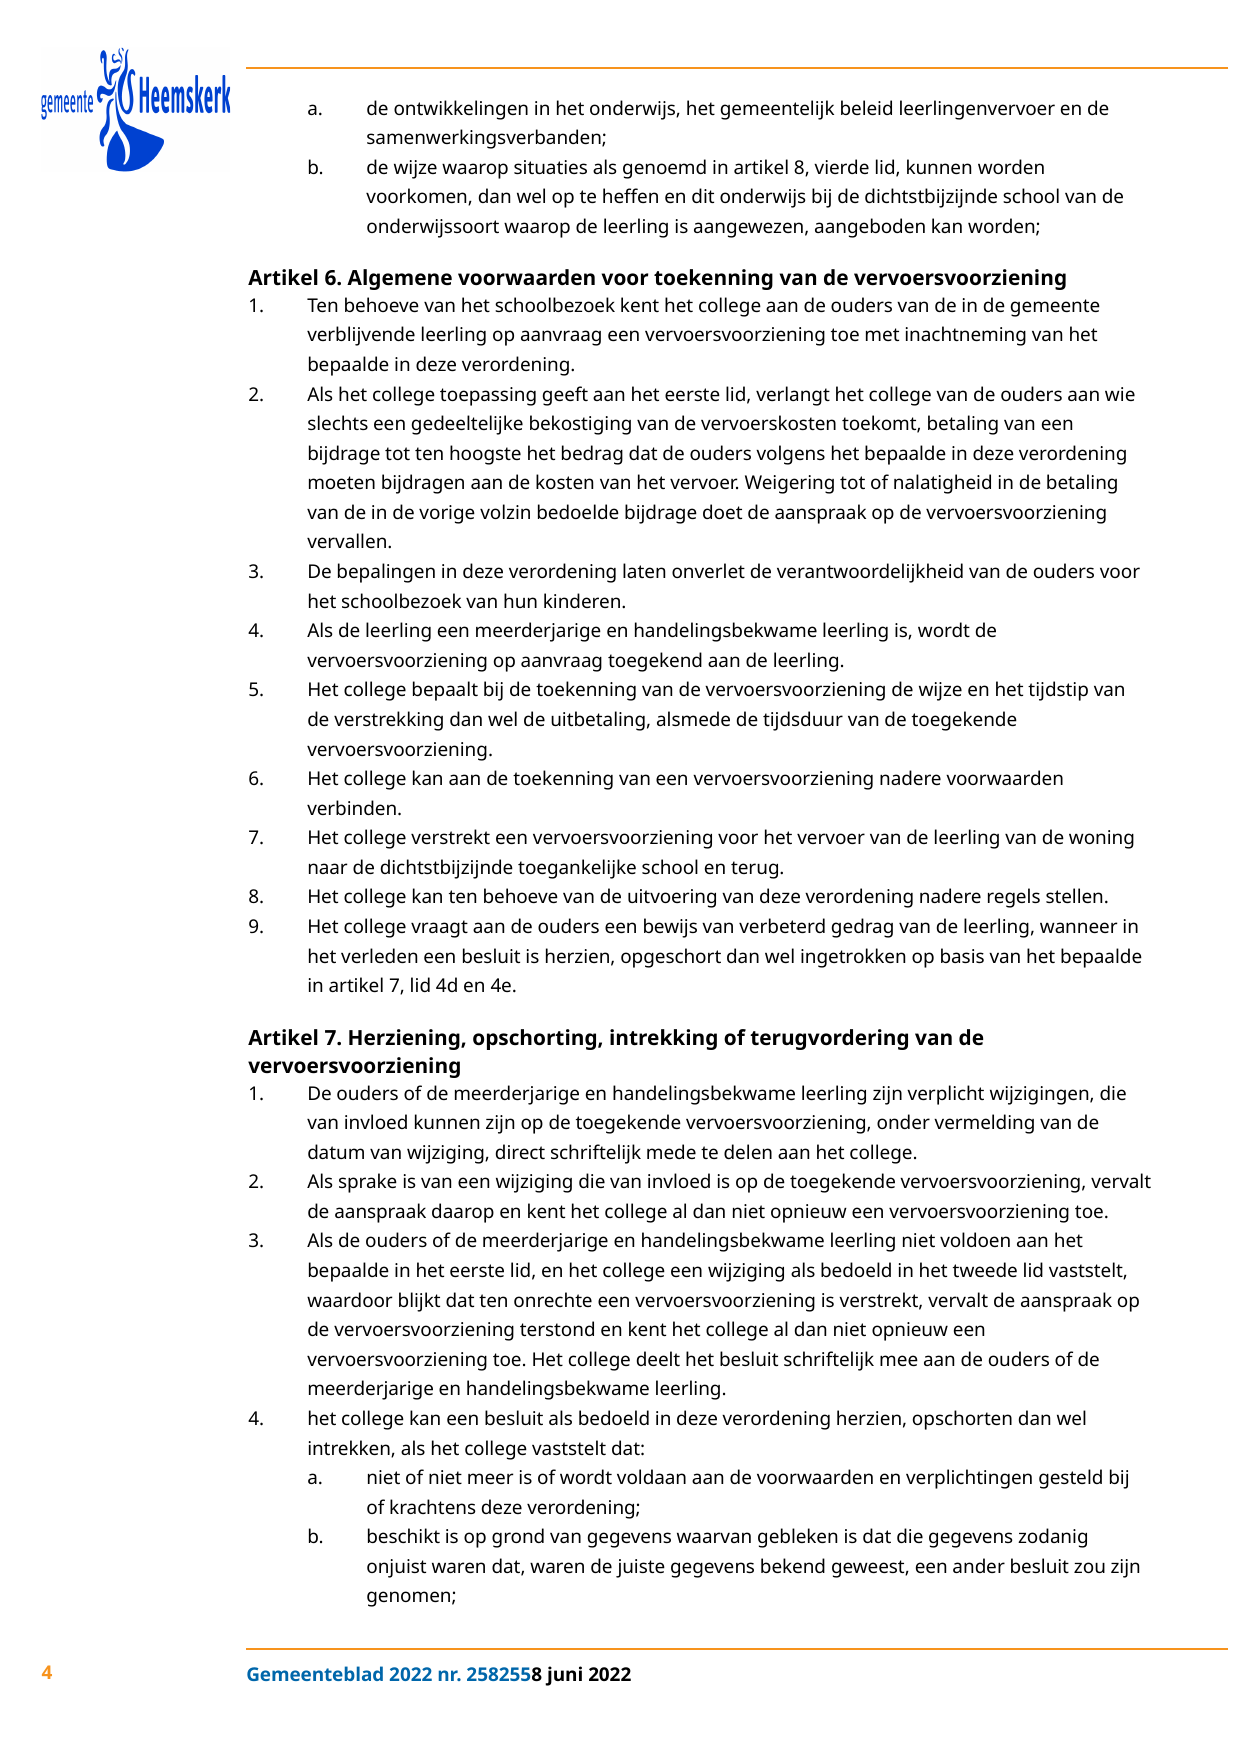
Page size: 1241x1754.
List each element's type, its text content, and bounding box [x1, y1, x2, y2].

list De bepalingen in deze verordening laten onverlet de verantwoordelijkheid van de ouders voor het schoolbezoek van hun kinderen. [248, 558, 1152, 613]
list beschikt is op grond van gegevens waarvan gebleken is dat die gegevens zodanig onjuist waren dat, waren de juiste gegevens bekend geweest, een ander besluit zou zijn genomen; [307, 1523, 1152, 1608]
list de ontwikkelingen in het onderwijs, het gemeentelijk beleid leerlingenvervoer en de samenwerkingsverbanden; [307, 95, 1152, 150]
list het college kan een besluit als bedoeld in deze verordening herzien, opschorten dan wel intrekken, als het college vaststelt dat: [248, 1405, 1152, 1460]
text Artikel 7. Herziening, opschorting, intrekking of terugvordering van de vervoersvoorziening [248, 1023, 1152, 1080]
list Het college kan ten behoeve van de uitvoering van deze verordening nadere regels stellen. [248, 884, 1152, 909]
list Ten behoeve van het schoolbezoek kent het college aan de ouders van de in de gemeente verblijvende leerling op aanvraag een vervoersvoorziening toe met inachtneming van het bepaalde in deze verordening. [248, 292, 1152, 377]
list Als het college toepassing geeft aan het eerste lid, verlangt het college van de ouders aan wie slechts een gedeeltelijke bekostiging van de vervoerskosten toekomt, betaling van een bijdrage tot ten hoogste het bedrag dat de ouders volgens het bepaalde in deze verordening moeten bijdragen aan de kosten van het vervoer. Weigering tot of nalatigheid in de betaling van de in de vorige volzin bedoelde bijdrage doet de aanspraak op de vervoersvoorziening vervallen. [248, 381, 1152, 554]
list niet of niet meer is of wordt voldaan aan de voorwaarden en verplichtingen gesteld bij of krachtens deze verordening; [307, 1464, 1152, 1519]
list Als de leerling een meerderjarige en handelingsbekwame leerling is, wordt de vervoersvoorziening op aanvraag toegekend aan de leerling. [248, 617, 1152, 673]
picture [41, 47, 231, 172]
list Het college vraagt aan de ouders een bewijs van verbeterd gedrag van de leerling, wanneer in het verleden een besluit is herzien, opgeschort dan wel ingetrokken op basis van het bepaalde in artikel 7, lid 4d en 4e. [248, 913, 1152, 998]
list de wijze waarop situaties als genoemd in artikel 8, vierde lid, kunnen worden voorkomen, dan wel op te heffen en dit onderwijs bij de dichtstbijzijnde school van de onderwijssoort waarop de leerling is aangewezen, aangeboden kan worden; [307, 154, 1152, 239]
list Als sprake is van een wijziging die van invloed is op de toegekende vervoersvoorziening, vervalt de aanspraak daarop en kent het college al dan niet opnieuw een vervoersvoorziening toe. [248, 1168, 1152, 1224]
list Het college verstrekt een vervoersvoorziening voor het vervoer van de leerling van de woning naar de dichtstbijzijnde toegankelijke school en terug. [248, 824, 1152, 880]
text Artikel 6. Algemene voorwaarden voor toekenning van de vervoersvoorziening [248, 263, 1152, 292]
list De ouders of de meerderjarige en handelingsbekwame leerling zijn verplicht wijzigingen, die van invloed kunnen zijn op de toegekende vervoersvoorziening, onder vermelding van de datum van wijziging, direct schriftelijk mede te delen aan het college. [248, 1080, 1152, 1164]
list Het college kan aan de toekenning van een vervoersvoorziening nadere voorwaarden verbinden. [248, 765, 1152, 821]
list Als de ouders of de meerderjarige en handelingsbekwame leerling niet voldoen aan het bepaalde in het eerste lid, en het college een wijziging als bedoeld in het tweede lid vaststelt, waardoor blijkt dat ten onrechte een vervoersvoorziening is verstrekt, vervalt de aanspraak op de vervoersvoorziening terstond en kent het college al dan niet opnieuw een vervoersvoorziening toe. Het college deelt het besluit schriftelijk mee aan de ouders of de meerderjarige en handelingsbekwame leerling. [248, 1228, 1152, 1401]
list Het college bepaalt bij de toekenning van de vervoersvoorziening de wijze en het tijdstip van de verstrekking dan wel de uitbetaling, alsmede de tijdsduur van de toegekende vervoersvoorziening. [248, 677, 1152, 761]
